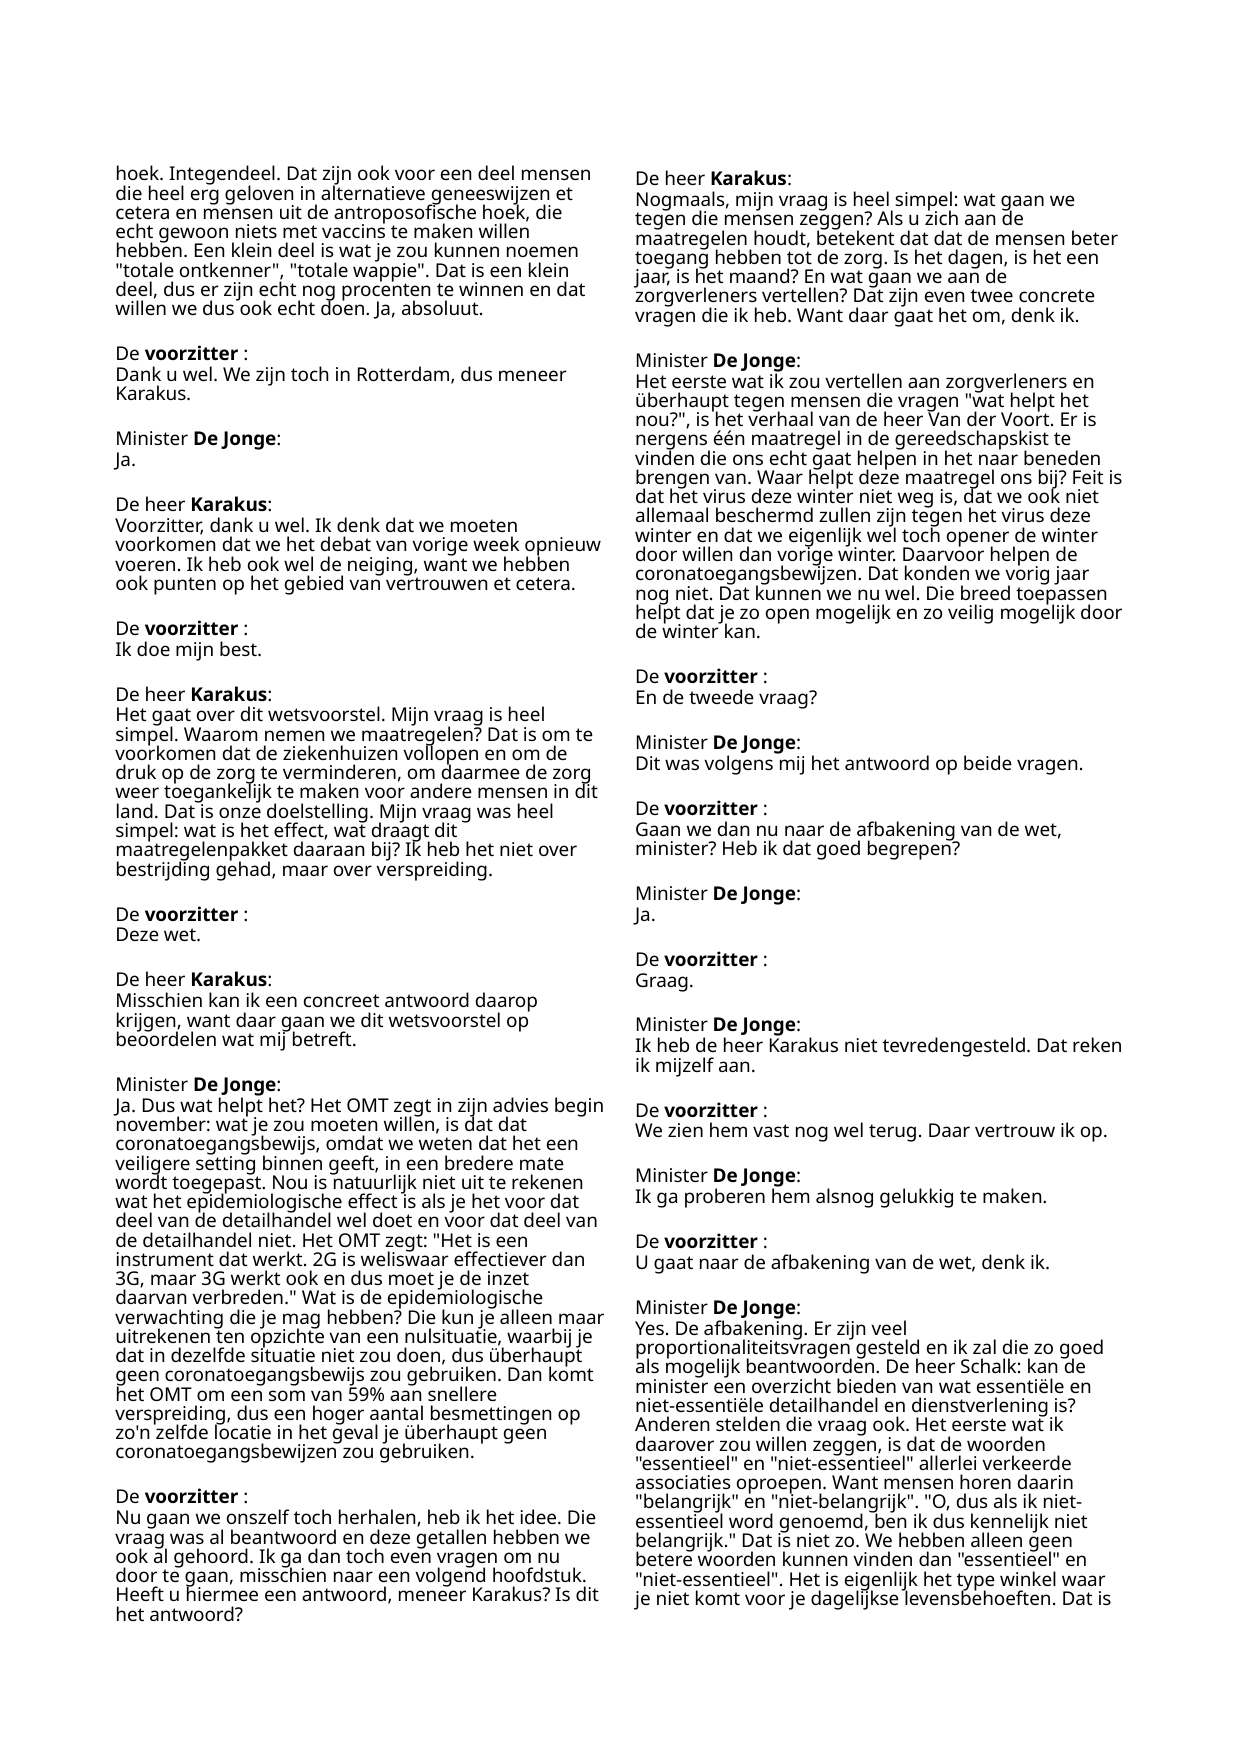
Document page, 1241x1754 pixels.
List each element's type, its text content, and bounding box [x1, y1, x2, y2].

text Nu gaan we onszelf toch herhalen, heb ik het idee. Die vraag was al beantwoord en deze getallen hebben we ook al gehoord. Ik ga dan toch even vragen om nu door te gaan, misschien naar een volgend hoofdstuk. Heeft u hiermee een antwoord, meneer Karakus? Is dit het antwoord? [115, 1509, 605, 1625]
text De voorzitter : [115, 901, 605, 926]
text De voorzitter : [115, 615, 605, 641]
text Graag. [635, 972, 1125, 991]
text Nogmaals, mijn vraag is heel simpel: wat gaan we tegen die mensen zeggen? Als u zich aan de maatregelen houdt, betekent dat dat de mensen beter toegang hebben tot de zorg. Is het dagen, is het een jaar, is het maand? En wat gaan we aan de zorgverleners vertellen? Dat zijn even twee concrete vragen die ik heb. Want daar gaat het om, denk ik. [635, 191, 1125, 326]
text hoek. Integendeel. Dat zijn ook voor een deel mensen die heel erg geloven in alternatieve geneeswijzen et cetera en mensen uit de antroposofische hoek, die echt gewoon niets met vaccins te maken willen hebben. Een klein deel is wat je zou kunnen noemen "totale ontkenner", "totale wappie". Dat is een klein deel, dus er zijn echt nog procenten te winnen en dat willen we dus ook echt doen. Ja, absoluut. [115, 165, 605, 319]
text Misschien kan ik een concreet antwoord daarop krijgen, want daar gaan we dit wetsvoorstel op beoordelen wat mij betreft. [115, 992, 605, 1050]
text Minister De Jonge: [635, 347, 1125, 373]
text Het gaat over dit wetsvoorstel. Mijn vraag is heel simpel. Waarom nemen we maatregelen? Dat is om te voorkomen dat de ziekenhuizen vollopen en om de druk op de zorg te verminderen, om daarmee de zorg weer toegankelijk te maken voor andere mensen in dit land. Dat is onze doelstelling. Mijn vraag was heel simpel: wat is het effect, wat draagt dit maatregelenpakket daaraan bij? Ik heb het niet over bestrijding gehad, maar over verspreiding. [115, 706, 605, 880]
text Ik ga proberen hem alsnog gelukkig te maken. [635, 1188, 1125, 1208]
text Ja. Dus wat helpt het? Het OMT zegt in zijn advies begin november: wat je zou moeten willen, is dat dat coronatoegangsbewijs, omdat we weten dat het een veiligere setting binnen geeft, in een bredere mate wordt toegepast. Nou is natuurlijk niet uit te rekenen wat het epidemiologische effect is als je het voor dat deel van de detailhandel wel doet en voor dat deel van de detailhandel niet. Het OMT zegt: "Het is een instrument dat werkt. 2G is weliswaar effectiever dan 3G, maar 3G werkt ook en dus moet je de inzet daarvan verbreden." Wat is de epidemiologische verwachting die je mag hebben? Die kun je alleen maar uitrekenen ten opzichte van een nulsituatie, waarbij je dat in dezelfde situatie niet zou doen, dus überhaupt geen coronatoegangsbewijs zou gebruiken. Dan komt het OMT om een som van 59% aan snellere verspreiding, dus een hoger aantal besmettingen op zo'n zelfde locatie in het geval je überhaupt geen coronatoegangsbewijzen zou gebruiken. [115, 1097, 605, 1463]
text De heer Karakus: [115, 967, 605, 992]
text Minister De Jonge: [635, 1163, 1125, 1188]
text De heer Karakus: [635, 165, 1125, 191]
text Ja. [115, 451, 605, 470]
text Dit was volgens mij het antwoord op beide vragen. [635, 755, 1125, 774]
text De voorzitter : [635, 1097, 1125, 1122]
text Minister De Jonge: [635, 729, 1125, 755]
text U gaat naar de afbakening van de wet, denk ik. [635, 1254, 1125, 1273]
text Minister De Jonge: [635, 1294, 1125, 1320]
text De heer Karakus: [115, 681, 605, 706]
text Voorzitter, dank u wel. Ik denk dat we moeten voorkomen dat we het debat van vorige week opnieuw voeren. Ik heb ook wel de neiging, want we hebben ook punten op het gebied van vertrouwen et cetera. [115, 517, 605, 594]
text De voorzitter : [635, 663, 1125, 689]
text Gaan we dan nu naar de afbakening van de wet, minister? Heb ik dat goed begrepen? [635, 821, 1125, 859]
text De voorzitter : [635, 795, 1125, 821]
text Yes. De afbakening. Er zijn veel proportionaliteitsvragen gesteld en ik zal die zo goed als mogelijk beantwoorden. De heer Schalk: kan de minister een overzicht bieden van wat essentiële en niet-essentiële detailhandel en dienstverlening is? Anderen stelden die vraag ook. Het eerste wat ik daarover zou willen zeggen, is dat de woorden "essentieel" en "niet-essentieel" allerlei verkeerde associaties oproepen. Want mensen horen daarin "belangrijk" en "niet-belangrijk". "O, dus als ik niet-essentieel word genoemd, ben ik dus kennelijk niet belangrijk." Dat is niet zo. We hebben alleen geen betere woorden kunnen vinden dan "essentieel" en "niet-essentieel". Het is eigenlijk het type winkel waar je niet komt voor je dagelijkse levensbehoeften. Dat is [635, 1320, 1125, 1609]
text Minister De Jonge: [115, 425, 605, 451]
text Ja. [635, 906, 1125, 925]
text De heer Karakus: [115, 491, 605, 517]
text Minister De Jonge: [635, 1012, 1125, 1037]
text De voorzitter : [635, 946, 1125, 972]
text Ik doe mijn best. [115, 641, 605, 660]
text Ik heb de heer Karakus niet tevredengesteld. Dat reken ik mijzelf aan. [635, 1037, 1125, 1076]
text Minister De Jonge: [115, 1071, 605, 1097]
text Minister De Jonge: [635, 880, 1125, 906]
text Deze wet. [115, 926, 605, 946]
text Het eerste wat ik zou vertellen aan zorgverleners en überhaupt tegen mensen die vragen "wat helpt het nou?", is het verhaal van de heer Van der Voort. Er is nergens één maatregel in de gereedschapskist te vinden die ons echt gaat helpen in het naar beneden brengen van. Waar helpt deze maatregel ons bij? Feit is dat het virus deze winter niet weg is, dat we ook niet allemaal beschermd zullen zijn tegen het virus deze winter en dat we eigenlijk wel toch opener de winter door willen dan vorige winter. Daarvoor helpen de coronatoegangsbewijzen. Dat konden we vorig jaar nog niet. Dat kunnen we nu wel. Die breed toepassen helpt dat je zo open mogelijk en zo veilig mogelijk door de winter kan. [635, 373, 1125, 642]
text En de tweede vraag? [635, 689, 1125, 708]
text De voorzitter : [115, 1484, 605, 1509]
text We zien hem vast nog wel terug. Daar vertrouw ik op. [635, 1122, 1125, 1142]
text Dank u wel. We zijn toch in Rotterdam, dus meneer Karakus. [115, 366, 605, 404]
text De voorzitter : [635, 1228, 1125, 1254]
text De voorzitter : [115, 340, 605, 366]
